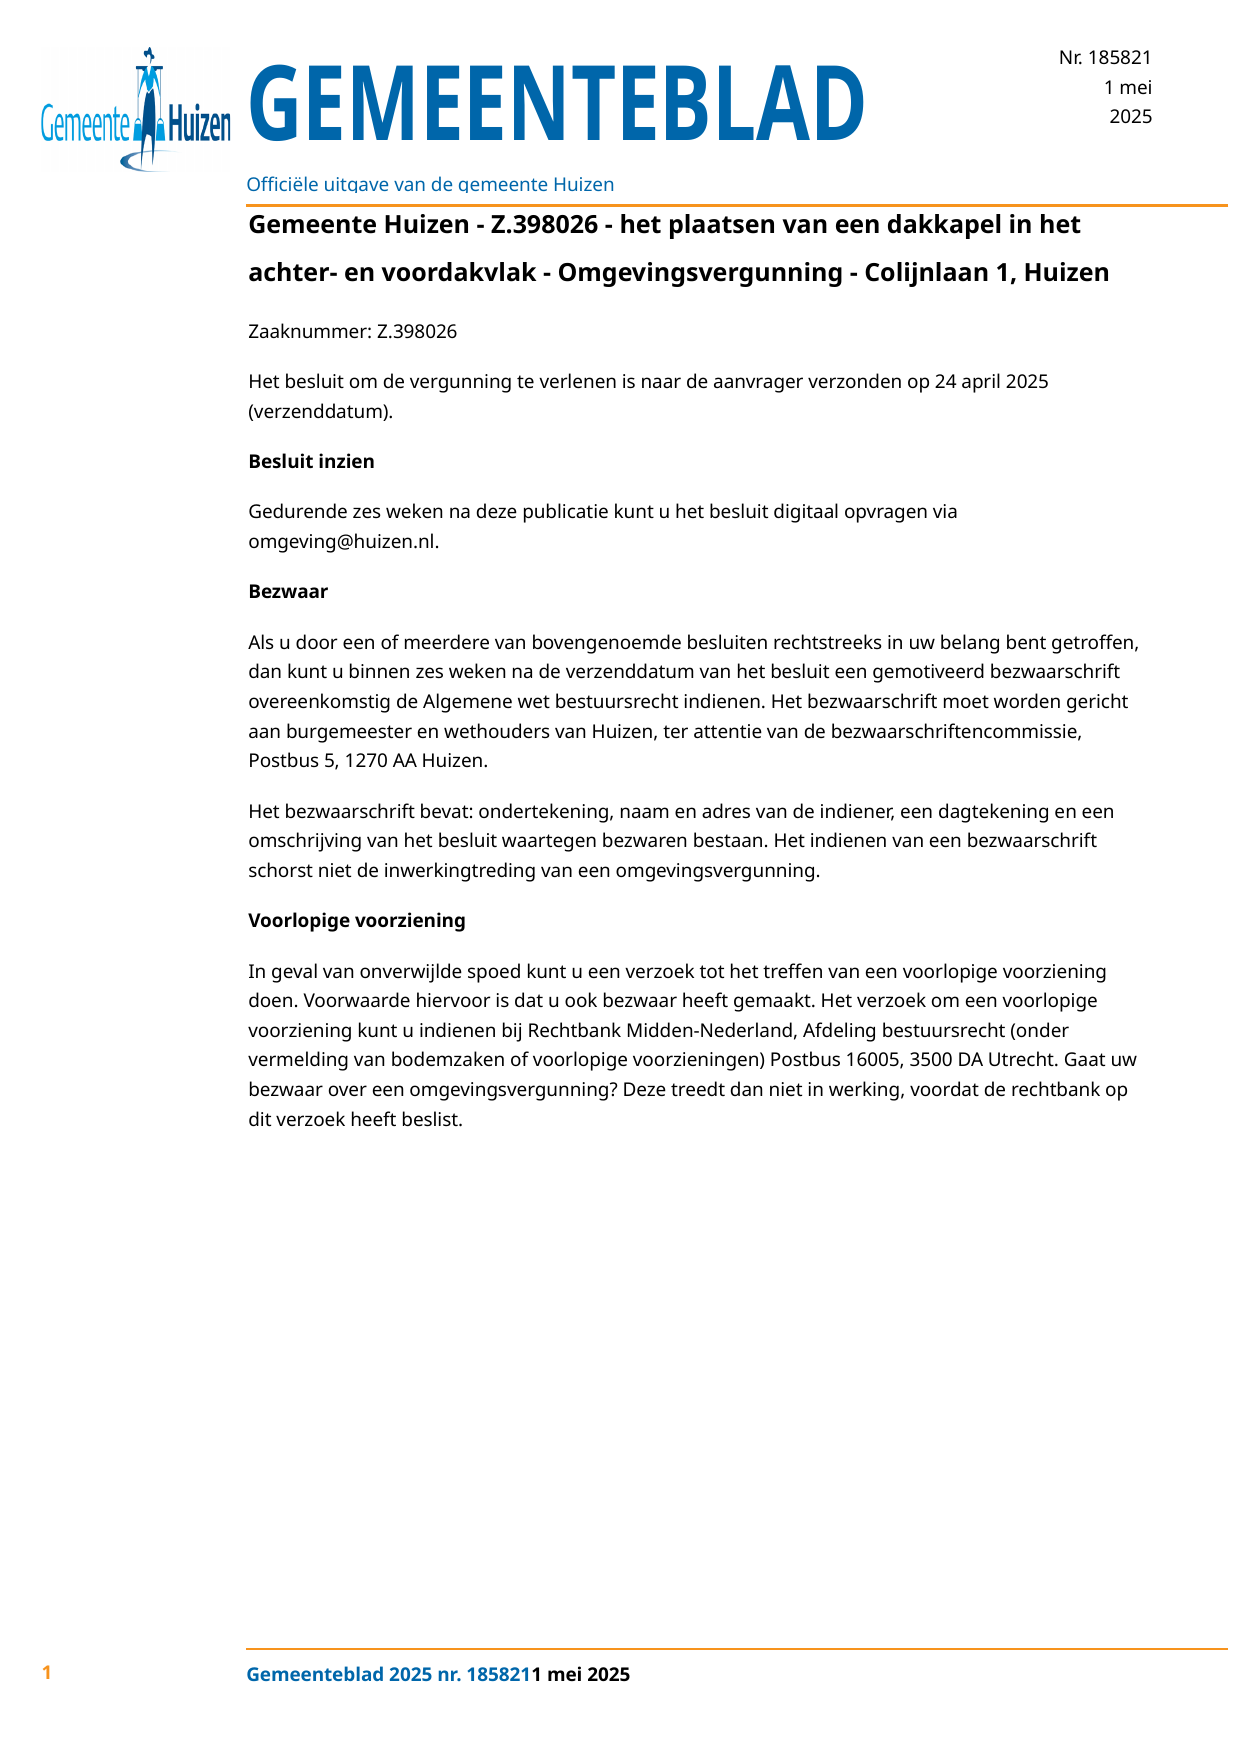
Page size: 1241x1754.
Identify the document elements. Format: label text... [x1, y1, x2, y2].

text Zaaknummer: Z.398026 [248, 318, 1152, 344]
text Als u door een of meerdere van bovengenoemde besluiten rechtstreeks in uw belang bent getroffen, dan kunt u binnen zes weken na de verzenddatum van het besluit een gemotiveerd bezwaarschrift overeenkomstig de Algemene wet bestuursrecht indienen. Het bezwaarschrift moet worden gericht aan burgemeester en wethouders van Huizen, ter attentie van de bezwaarschriftencommissie, Postbus 5, 1270 AA Huizen. [248, 629, 1152, 773]
text Gemeente Huizen - Z.398026 - het plaatsen van een dakkapel in het achter- en voordakvlak - Omgevingsvergunning - Colijnlaan 1, Huizen [248, 207, 1152, 288]
text Het bezwaarschrift bevat: ondertekening, naam en adres van de indiener, een dagtekening en een omschrijving van het besluit waartegen bezwaren bestaan. Het indienen van een bezwaarschrift schorst niet de inwerkingtreding van een omgevingsvergunning. [248, 798, 1152, 883]
text Besluit inzien [248, 448, 1152, 474]
text Bezwaar [248, 579, 1152, 604]
text Het besluit om de vergunning te verlenen is naar de aanvrager verzonden op 24 april 2025 (verzenddatum). [248, 368, 1152, 424]
text Voorlopige voorziening [248, 907, 1152, 933]
text In geval van onverwijlde spoed kunt u een verzoek tot het treffen van een voorlopige voorziening doen. Voorwaarde hiervoor is dat u ook bezwaar heeft gemaakt. Het verzoek om een voorlopige voorziening kunt u indienen bij Rechtbank Midden-Nederland, Afdeling bestuursrecht (onder vermelding van bodemzaken of voorlopige voorzieningen) Postbus 16005, 3500 DA Utrecht. Gaat uw bezwaar over een omgevingsvergunning? Deze treedt dan niet in werking, voordat de rechtbank op dit verzoek heeft beslist. [248, 958, 1152, 1132]
text Gedurende zes weken na deze publicatie kunt u het besluit digitaal opvragen via omgeving@huizen.nl. [248, 499, 1152, 554]
picture [41, 47, 231, 172]
